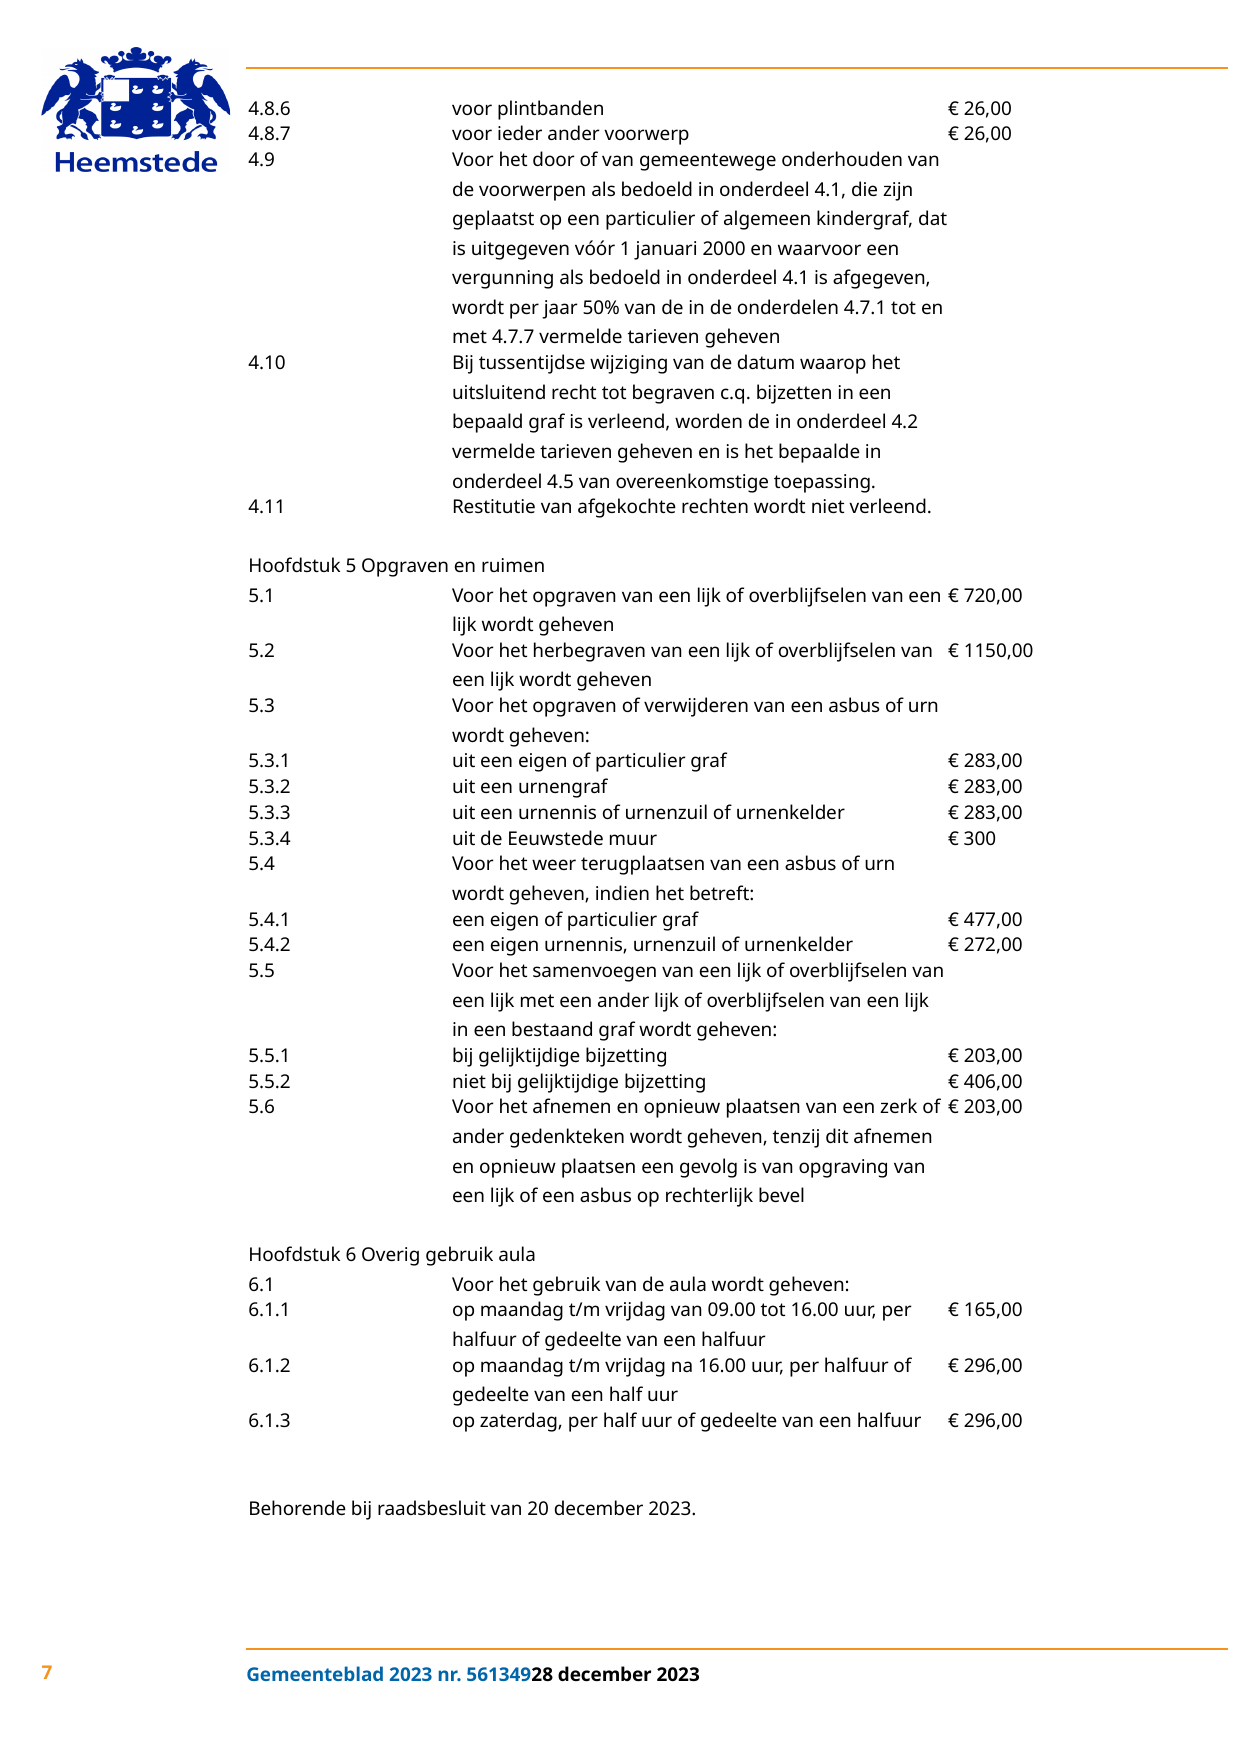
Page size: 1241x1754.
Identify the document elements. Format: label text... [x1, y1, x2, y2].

table_cell 6.1.1 [248, 1296, 452, 1352]
table_cell op maandag t/m vrijdag van 09.00 tot 16.00 uur, per halfuur of gedeelte van een halfuur [452, 1296, 948, 1352]
table_cell Voor het weer terugplaatsen van een asbus of urn wordt geheven, indien het betreft: [452, 851, 948, 906]
table_cell Voor het opgraven of verwijderen van een asbus of urn wordt geheven: [452, 693, 948, 748]
table_cell 5.6 [248, 1094, 452, 1208]
table_cell uit een urnengraf [452, 774, 948, 799]
table_cell 5.3.2 [248, 774, 452, 799]
table_cell Restitutie van afgekochte rechten wordt niet verleend. [452, 494, 948, 519]
table_cell 6.1.3 [248, 1407, 452, 1433]
table_cell [948, 693, 1152, 748]
table_cell 5.4 [248, 851, 452, 906]
table_cell € 283,00 [948, 799, 1152, 825]
text Behorende bij raadsbesluit van 20 december 2023. [248, 1495, 1152, 1521]
table_header 6.1 [248, 1271, 452, 1296]
table_cell € 296,00 [948, 1407, 1152, 1433]
table_cell 5.3.4 [248, 825, 452, 851]
table_cell op maandag t/m vrijdag na 16.00 uur, per halfuur of gedeelte van een half uur [452, 1352, 948, 1407]
table_cell voor plintbanden [452, 95, 948, 121]
picture [41, 47, 231, 172]
table_cell € 1150,00 [948, 637, 1152, 692]
table_cell € 406,00 [948, 1068, 1152, 1094]
table_cell € 283,00 [948, 774, 1152, 799]
table_cell € 300 [948, 825, 1152, 851]
table_header Voor het opgraven van een lijk of overblijfselen van een lijk wordt geheven [452, 582, 948, 637]
text Hoofdstuk 6 Overig gebruik aula [248, 1241, 1152, 1267]
table_cell een eigen of particulier graf [452, 906, 948, 932]
table_cell een eigen urnennis, urnenzuil of urnenkelder [452, 932, 948, 957]
table_cell uit de Eeuwstede muur [452, 825, 948, 851]
table_header [948, 1271, 1152, 1296]
table_cell [948, 851, 1152, 906]
table_cell Bij tussentijdse wijziging van de datum waarop het uitsluitend recht tot begraven c.q. bijzetten in een bepaald graf is verleend, worden de in onderdeel 4.2 vermelde tarieven geheven en is het bepaalde in onderdeel 4.5 van overeenkomstige toepassing. [452, 350, 948, 493]
table_cell 4.10 [248, 350, 452, 493]
table_cell op zaterdag, per half uur of gedeelte van een halfuur [452, 1407, 948, 1433]
table_header 5.1 [248, 582, 452, 637]
table_cell 4.9 [248, 146, 452, 349]
table_cell € 272,00 [948, 932, 1152, 957]
table_cell Voor het afnemen en opnieuw plaatsen van een zerk of ander gedenkteken wordt geheven, tenzij dit afnemen en opnieuw plaatsen een gevolg is van opgraving van een lijk of een asbus op rechterlijk bevel [452, 1094, 948, 1208]
table_cell 5.4.2 [248, 932, 452, 957]
table_cell [948, 958, 1152, 1042]
table_cell 5.5.1 [248, 1042, 452, 1068]
table_cell [948, 494, 1152, 519]
table_cell 6.1.2 [248, 1352, 452, 1407]
table_cell 4.8.6 [248, 95, 452, 121]
table_cell € 296,00 [948, 1352, 1152, 1407]
table_cell 5.5 [248, 958, 452, 1042]
table_header € 720,00 [948, 582, 1152, 637]
table_cell 4.8.7 [248, 121, 452, 146]
table_cell 5.3.1 [248, 748, 452, 773]
table_cell 4.11 [248, 494, 452, 519]
table_cell € 26,00 [948, 95, 1152, 121]
table_cell 5.3.3 [248, 799, 452, 825]
table_cell [948, 146, 1152, 349]
table_cell 5.3 [248, 693, 452, 748]
table_cell voor ieder ander voorwerp [452, 121, 948, 146]
table_cell € 477,00 [948, 906, 1152, 932]
table_cell niet bij gelijktijdige bijzetting [452, 1068, 948, 1094]
table_cell € 165,00 [948, 1296, 1152, 1352]
table_header Voor het gebruik van de aula wordt geheven: [452, 1271, 948, 1296]
table_cell 5.5.2 [248, 1068, 452, 1094]
table_cell Voor het door of van gemeentewege onderhouden van de voorwerpen als bedoeld in onderdeel 4.1, die zijn geplaatst op een particulier of algemeen kindergraf, dat is uitgegeven vóór 1 januari 2000 en waarvoor een vergunning als bedoeld in onderdeel 4.1 is afgegeven, wordt per jaar 50% van de in de onderdelen 4.7.1 tot en met 4.7.7 vermelde tarieven geheven [452, 146, 948, 349]
table_cell € 283,00 [948, 748, 1152, 773]
text Hoofdstuk 5 Opgraven en ruimen [248, 552, 1152, 578]
table_cell Voor het samenvoegen van een lijk of overblijfselen van een lijk met een ander lijk of overblijfselen van een lijk in een bestaand graf wordt geheven: [452, 958, 948, 1042]
table_cell € 203,00 [948, 1042, 1152, 1068]
table_cell € 203,00 [948, 1094, 1152, 1208]
table_cell uit een eigen of particulier graf [452, 748, 948, 773]
table_cell Voor het herbegraven van een lijk of overblijfselen van een lijk wordt geheven [452, 637, 948, 692]
table_cell bij gelijktijdige bijzetting [452, 1042, 948, 1068]
table_cell 5.4.1 [248, 906, 452, 932]
table_cell 5.2 [248, 637, 452, 692]
table_cell [948, 350, 1152, 493]
table_cell uit een urnennis of urnenzuil of urnenkelder [452, 799, 948, 825]
table_cell € 26,00 [948, 121, 1152, 146]
